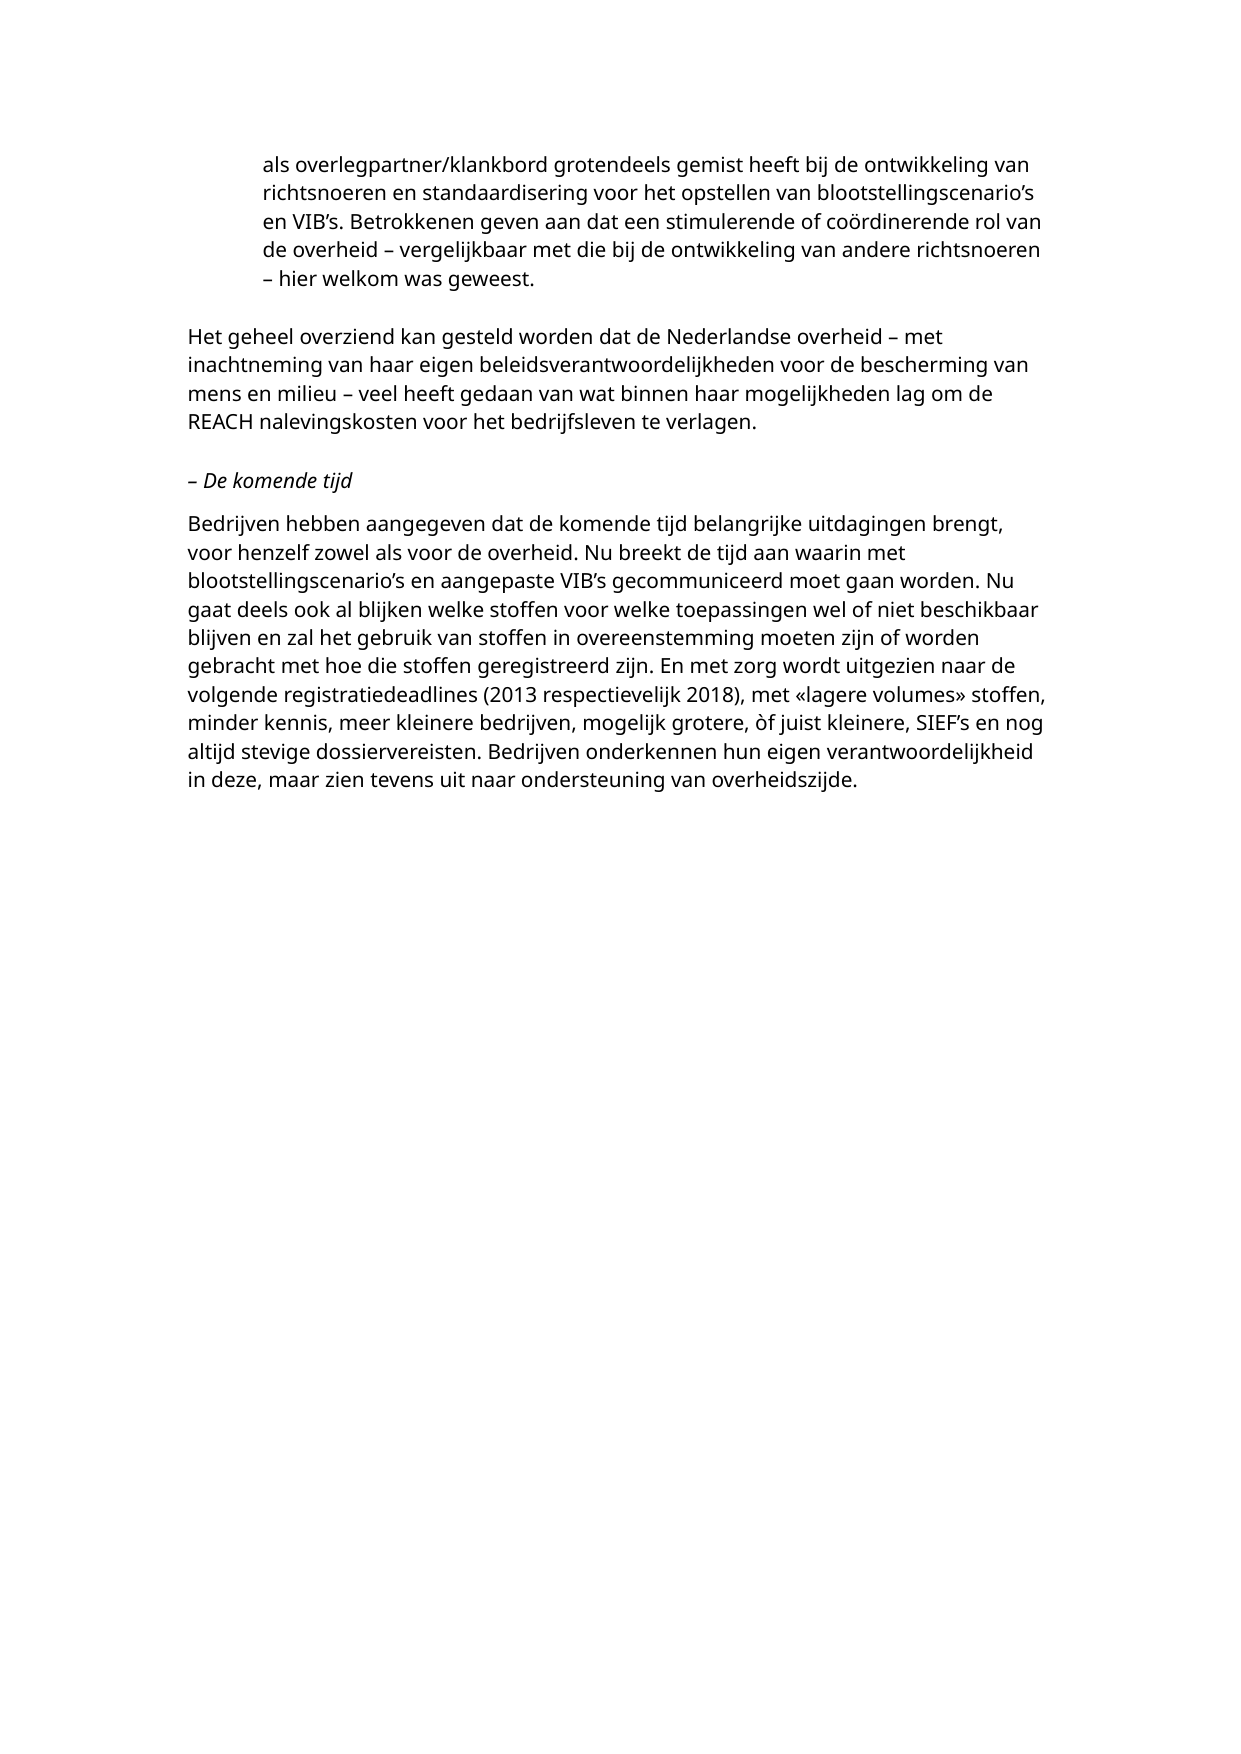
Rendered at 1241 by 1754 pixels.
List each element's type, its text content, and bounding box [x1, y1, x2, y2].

list als overlegpartner/klankbord grotendeels gemist heeft bij de ontwikkeling van richtsnoeren en standaardisering voor het opstellen van blootstellingscenario’s en VIB’s. Betrokkenen geven aan dat een stimulerende of coördinerende rol van de overheid – vergelijkbaar met die bij de ontwikkeling van andere richtsnoeren – hier welkom was geweest. [187, 150, 1053, 292]
text – De komende tijd [187, 466, 1053, 494]
text Bedrijven hebben aangegeven dat de komende tijd belangrijke uitdagingen brengt, voor henzelf zowel als voor de overheid. Nu breekt de tijd aan waarin met blootstellingscenario’s en aangepaste VIB’s gecommuniceerd moet gaan worden. Nu gaat deels ook al blijken welke stoffen voor welke toepassingen wel of niet beschikbaar blijven en zal het gebruik van stoffen in overeenstemming moeten zijn of worden gebracht met hoe die stoffen geregistreerd zijn. En met zorg wordt uitgezien naar de volgende registratiedeadlines (2013 respectievelijk 2018), met «lagere volumes» stoffen, minder kennis, meer kleinere bedrijven, mogelijk grotere, òf juist kleinere, SIEF’s en nog altijd stevige dossiervereisten. Bedrijven onderkennen hun eigen verantwoordelijkheid in deze, maar zien tevens uit naar ondersteuning van overheidszijde. [187, 509, 1053, 794]
text Het geheel overziend kan gesteld worden dat de Nederlandse overheid – met inachtneming van haar eigen beleidsverantwoordelijkheden voor de bescherming van mens en milieu – veel heeft gedaan van wat binnen haar mogelijkheden lag om de REACH nalevingskosten voor het bedrijfsleven te verlagen. [187, 322, 1053, 436]
